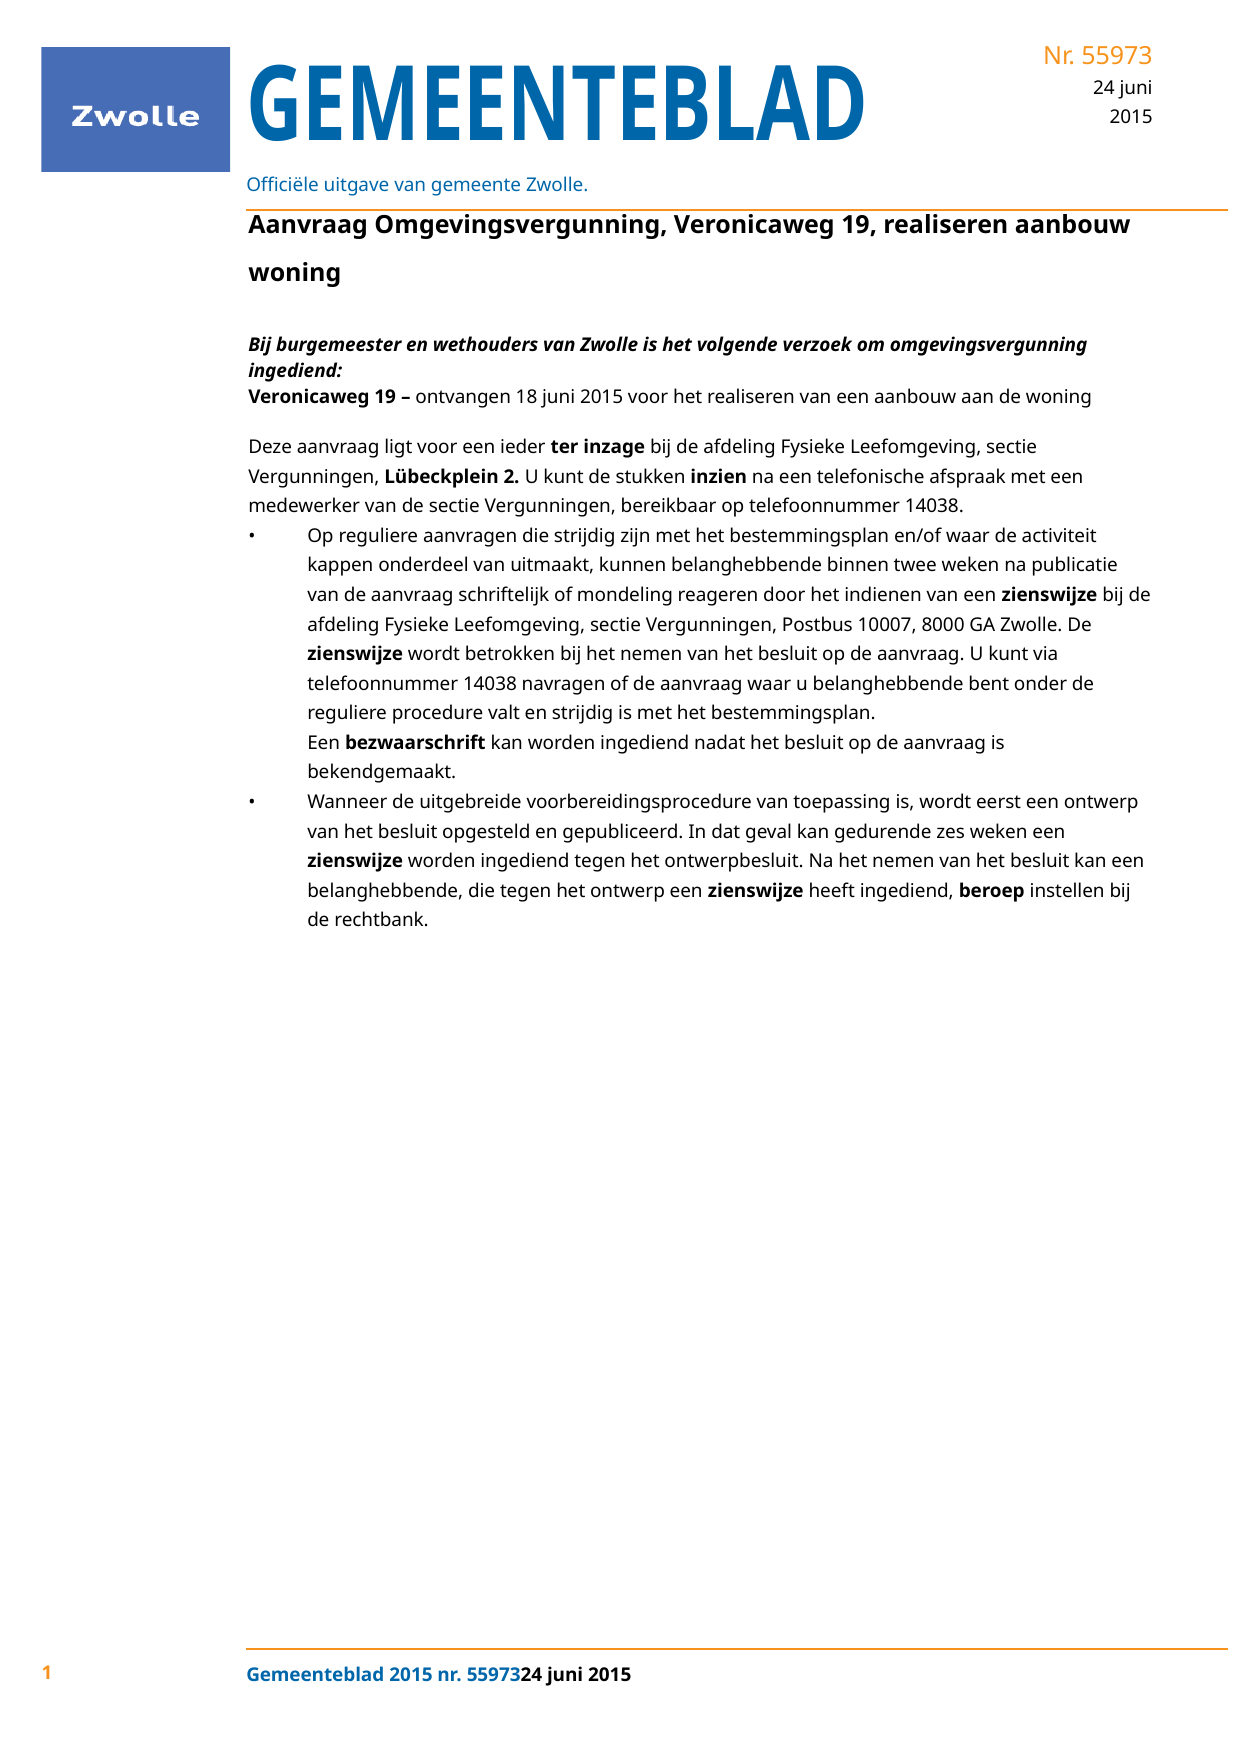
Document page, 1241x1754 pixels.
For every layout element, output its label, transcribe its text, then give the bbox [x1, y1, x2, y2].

list Wanneer de uitgebreide voorbereidingsprocedure van toepassing is, wordt eerst een ontwerp van het besluit opgesteld en gepubliceerd. In dat geval kan gedurende zes weken een zienswijze worden ingediend tegen het ontwerpbesluit. Na het nemen van het besluit kan een belanghebbende, die tegen het ontwerp een zienswijze heeft ingediend, beroep instellen bij de rechtbank. [248, 788, 1152, 932]
text Aanvraag Omgevingsvergunning, Veronicaweg 19, realiseren aanbouw woning [248, 211, 1152, 288]
text Veronicaweg 19 – ontvangen 18 juni 2015 voor het realiseren van een aanbouw aan de woning [248, 383, 1152, 409]
picture [41, 47, 231, 172]
text Bij burgemeester en wethouders van Zwolle is het volgende verzoek om omgevingsvergunning ingediend: [248, 331, 1152, 383]
text Deze aanvraag ligt voor een ieder ter inzage bij de afdeling Fysieke Leefomgeving, sectie Vergunningen, Lübeckplein 2. U kunt de stukken inzien na een telefonische afspraak met een medewerker van de sectie Vergunningen, bereikbaar op telefoonnummer 14038. [248, 433, 1152, 518]
list Een bezwaarschrift kan worden ingediend nadat het besluit op de aanvraag is bekendgemaakt. [248, 729, 1152, 784]
list Op reguliere aanvragen die strijdig zijn met het bestemmingsplan en/of waar de activiteit kappen onderdeel van uitmaakt, kunnen belanghebbende binnen twee weken na publicatie van de aanvraag schriftelijk of mondeling reageren door het indienen van een zienswijze bij de afdeling Fysieke Leefomgeving, sectie Vergunningen, Postbus 10007, 8000 GA Zwolle. De zienswijze wordt betrokken bij het nemen van het besluit op de aanvraag. U kunt via telefoonnummer 14038 navragen of de aanvraag waar u belanghebbende bent onder de reguliere procedure valt en strijdig is met het bestemmingsplan. [248, 522, 1152, 725]
